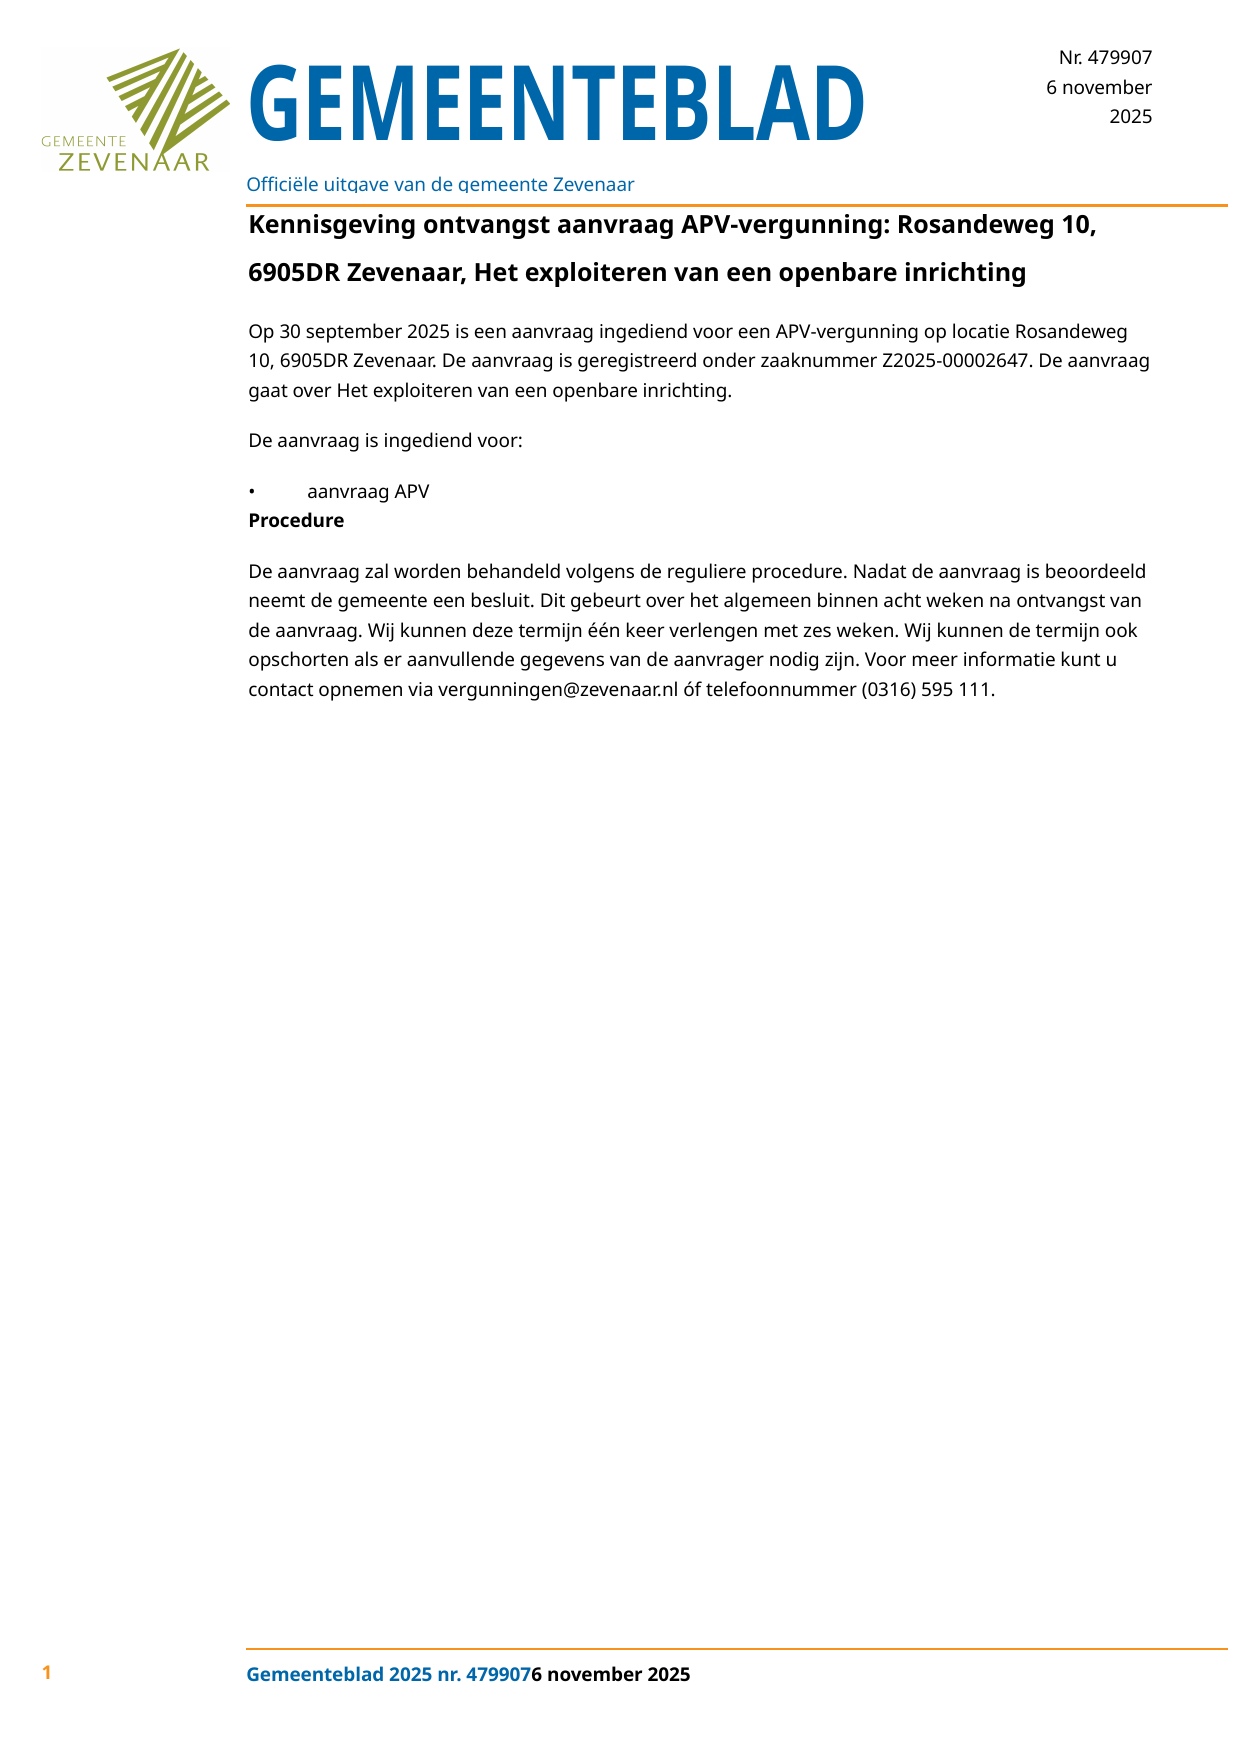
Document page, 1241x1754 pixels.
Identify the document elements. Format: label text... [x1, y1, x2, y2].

text Op 30 september 2025 is een aanvraag ingediend voor een APV-vergunning op locatie Rosandeweg 10, 6905DR Zevenaar. De aanvraag is geregistreerd onder zaaknummer Z2025-00002647. De aanvraag gaat over Het exploiteren van een openbare inrichting. [248, 318, 1152, 403]
list aanvraag APV [248, 478, 1152, 504]
text Kennisgeving ontvangst aanvraag APV-vergunning: Rosandeweg 10, 6905DR Zevenaar, Het exploiteren van een openbare inrichting [248, 207, 1152, 288]
text De aanvraag zal worden behandeld volgens de reguliere procedure. Nadat de aanvraag is beoordeeld neemt de gemeente een besluit. Dit gebeurt over het algemeen binnen acht weken na ontvangst van de aanvraag. Wij kunnen deze termijn één keer verlengen met zes weken. Wij kunnen de termijn ook opschorten als er aanvullende gegevens van de aanvrager nodig zijn. Voor meer informatie kunt u contact opnemen via vergunningen@zevenaar.nl óf telefoonnummer (0316) 595 111. [248, 558, 1152, 702]
picture [41, 47, 231, 172]
text De aanvraag is ingediend voor: [248, 427, 1152, 453]
text Procedure [248, 507, 1152, 533]
